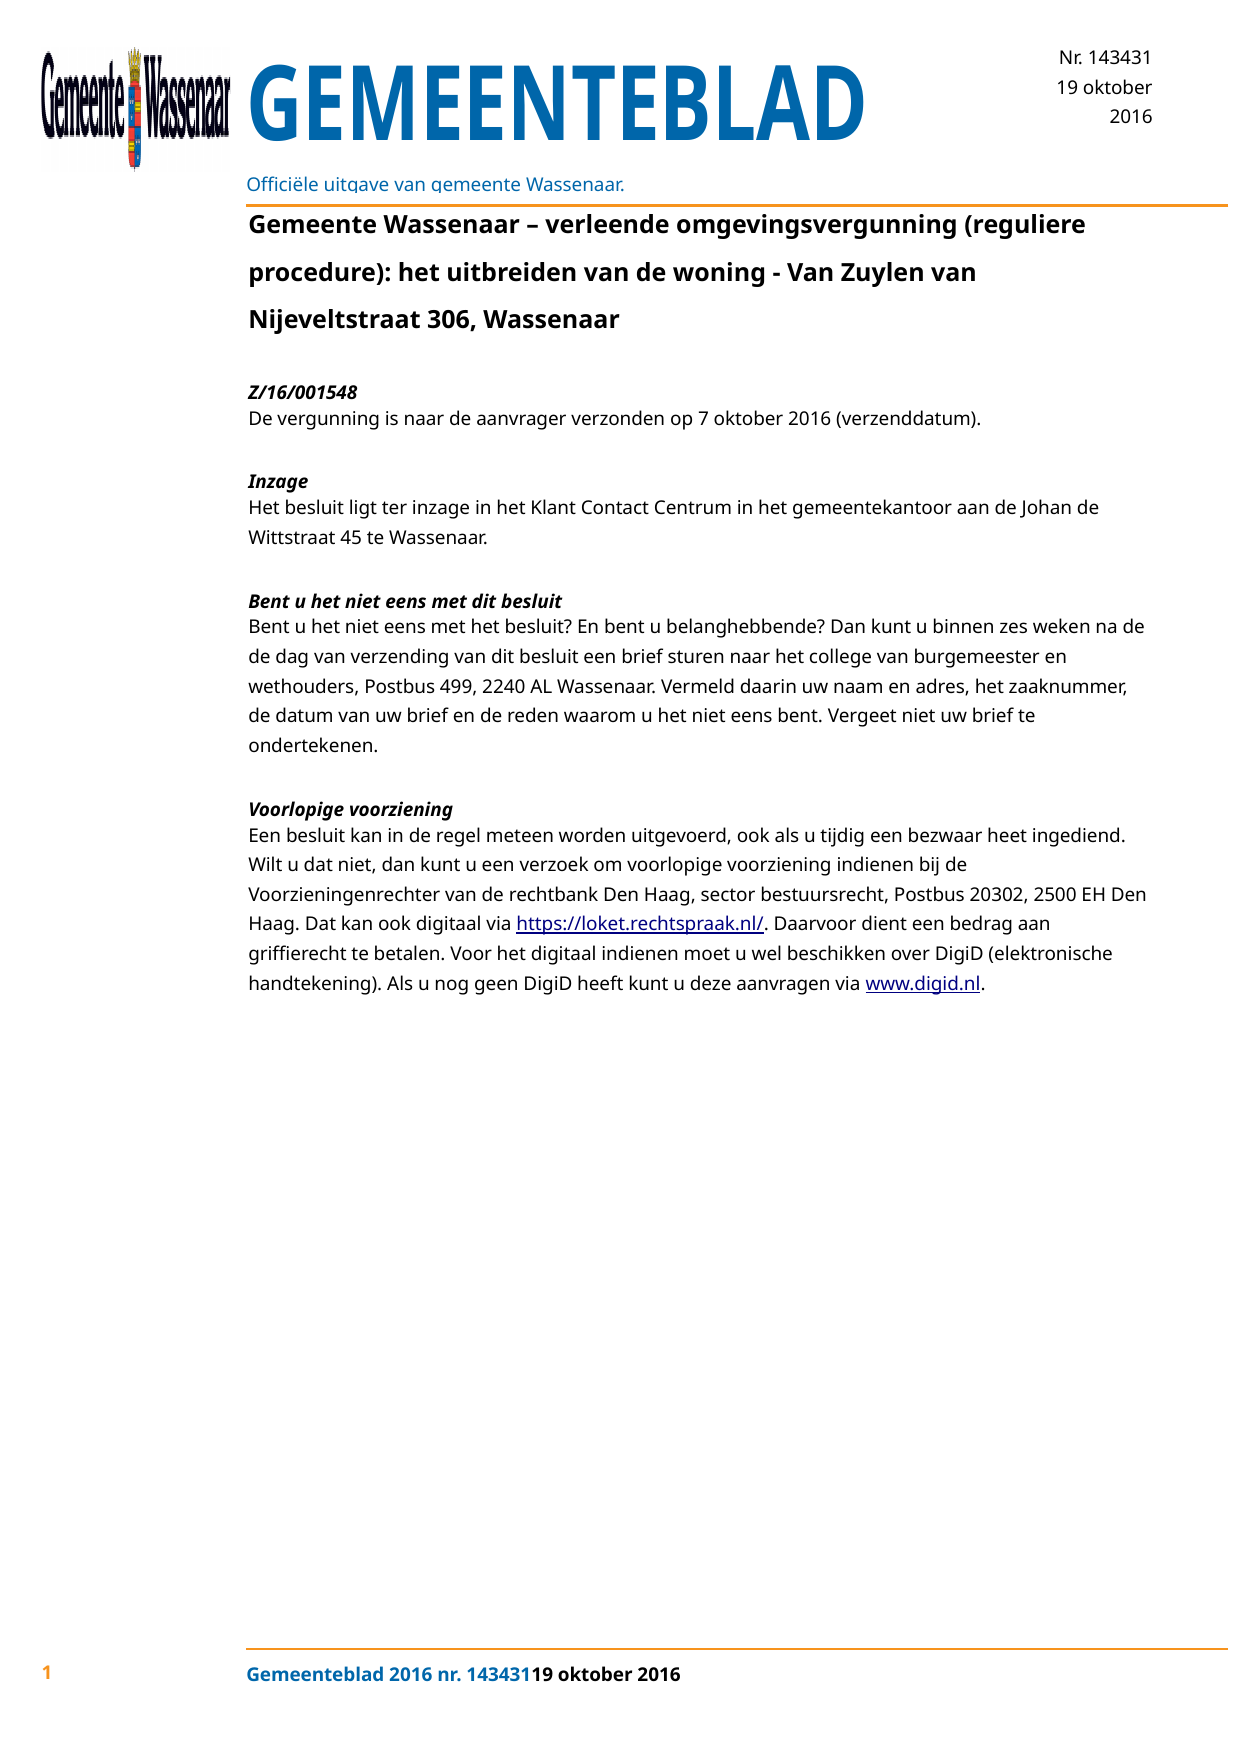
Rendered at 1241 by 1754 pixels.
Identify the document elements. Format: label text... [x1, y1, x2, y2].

text Inzage [248, 469, 1152, 494]
text De vergunning is naar de aanvrager verzonden op 7 oktober 2016 (verzenddatum). [248, 405, 1152, 431]
text Voorlopige voorziening [248, 796, 1152, 822]
text Een besluit kan in de regel meteen worden uitgevoerd, ook als u tijdig een bezwaar heet ingediend. Wilt u dat niet, dan kunt u een verzoek om voorlopige voorziening indienen bij de Voorzieningenrechter van de rechtbank Den Haag, sector bestuursrecht, Postbus 20302, 2500 EH Den Haag. Dat kan ook digitaal via https://loket.rechtspraak.nl/. Daarvoor dient een bedrag aan griffierecht te betalen. Voor het digitaal indienen moet u wel beschikken over DigiD (elektronische handtekening). Als u nog geen DigiD heeft kunt u deze aanvragen via www.digid.nl. [248, 822, 1152, 995]
text Z/16/001548 [248, 379, 1152, 405]
text Het besluit ligt ter inzage in het Klant Contact Centrum in het gemeentekantoor aan de Johan de Wittstraat 45 te Wassenaar. [248, 494, 1152, 550]
text Bent u het niet eens met dit besluit [248, 588, 1152, 614]
picture [41, 47, 231, 172]
text Gemeente Wassenaar – verleende omgevingsvergunning (reguliere procedure): het uitbreiden van de woning - Van Zuylen van Nijeveltstraat 306, Wassenaar [248, 207, 1152, 336]
text Bent u het niet eens met het besluit? En bent u belanghebbende? Dan kunt u binnen zes weken na de de dag van verzending van dit besluit een brief sturen naar het college van burgemeester en wethouders, Postbus 499, 2240 AL Wassenaar. Vermeld daarin uw naam en adres, het zaaknummer, de datum van uw brief en de reden waarom u het niet eens bent. Vergeet niet uw brief te ondertekenen. [248, 614, 1152, 758]
